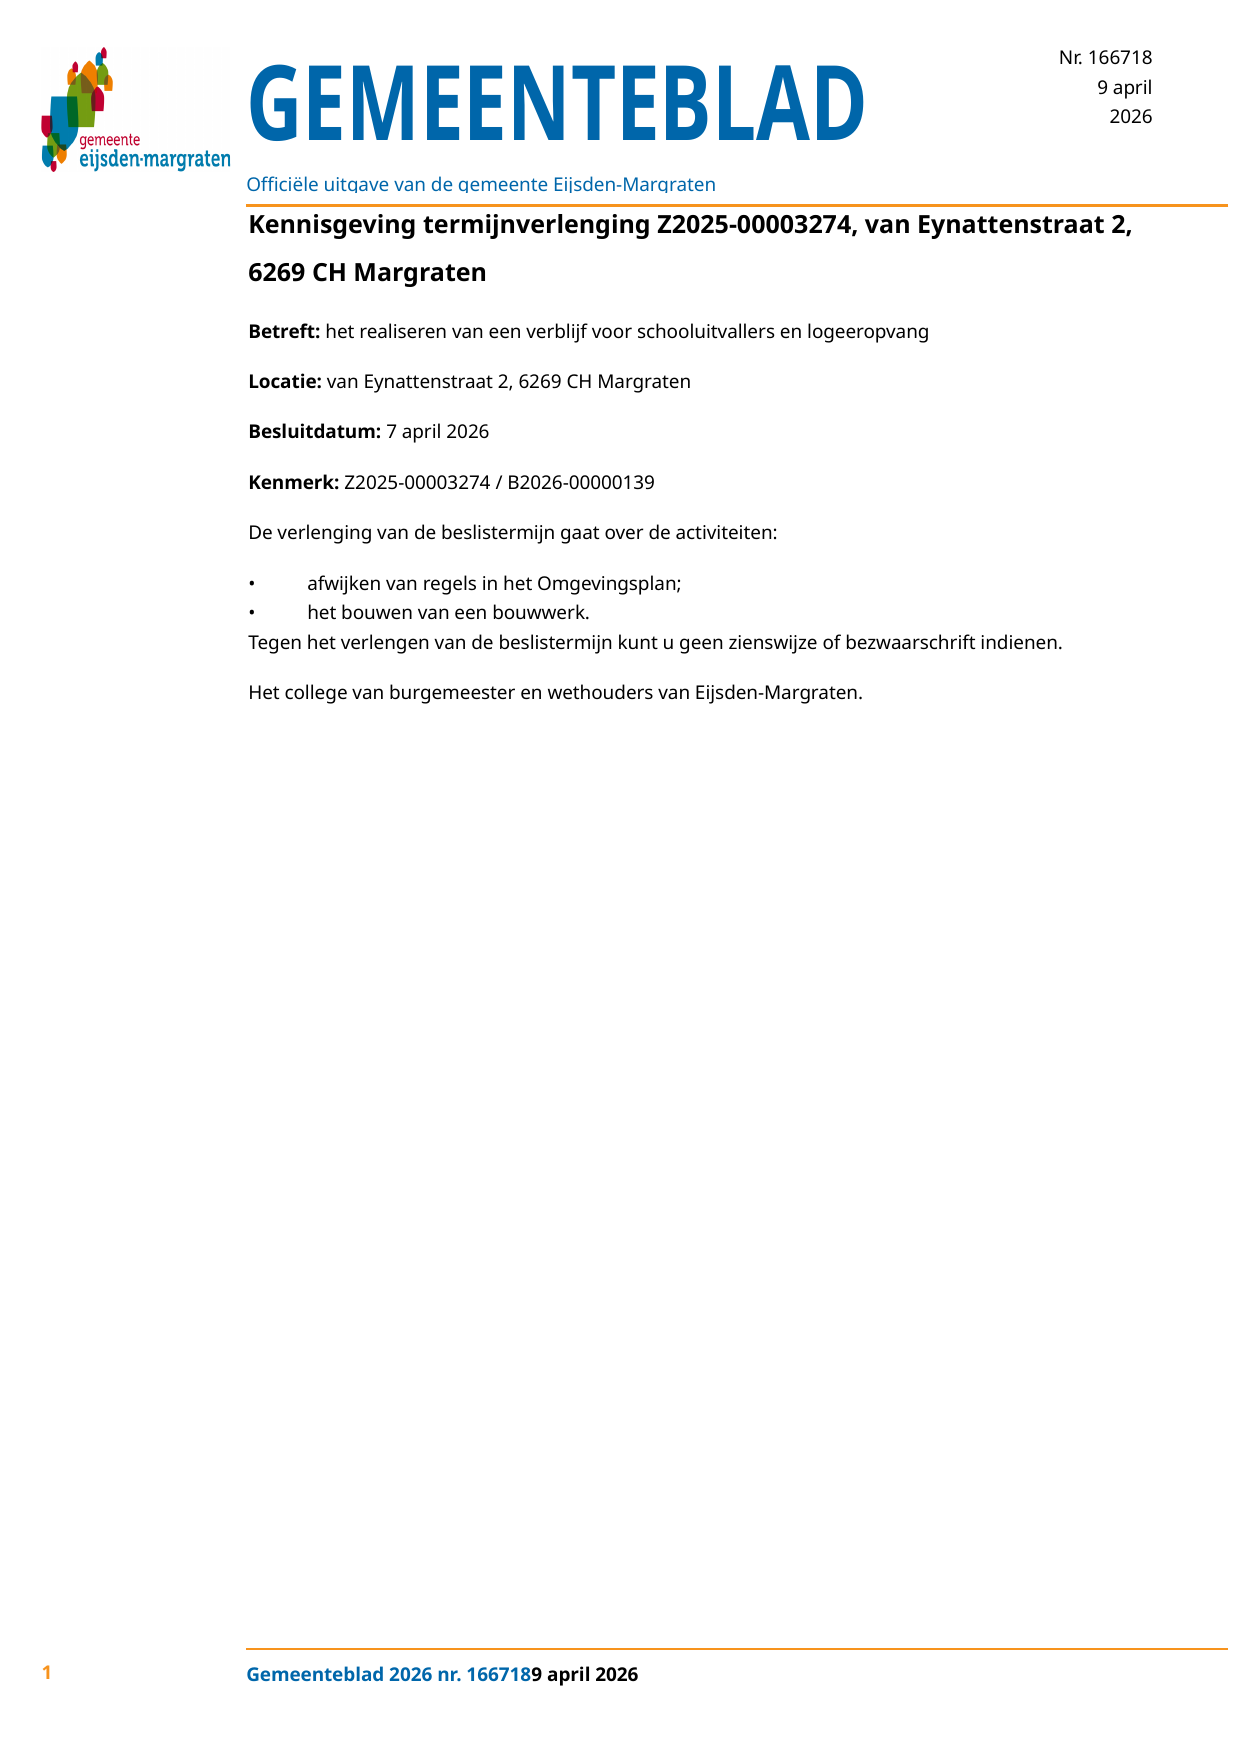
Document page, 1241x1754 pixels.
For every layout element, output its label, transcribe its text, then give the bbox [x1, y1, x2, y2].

text Kenmerk: Z2025-00003274 / B2026-00000139 [248, 469, 1152, 495]
list het bouwen van een bouwwerk. [248, 599, 1152, 625]
text Locatie: van Eynattenstraat 2, 6269 CH Margraten [248, 368, 1152, 394]
text Betreft: het realiseren van een verblijf voor schooluitvallers en logeeropvang [248, 318, 1152, 344]
picture [41, 47, 231, 172]
text Besluitdatum: 7 april 2026 [248, 419, 1152, 444]
text Tegen het verlengen van de beslistermijn kunt u geen zienswijze of bezwaarschrift indienen. [248, 629, 1152, 655]
list afwijken van regels in het Omgevingsplan; [248, 570, 1152, 596]
text De verlenging van de beslistermijn gaat over de activiteiten: [248, 519, 1152, 545]
text Kennisgeving termijnverlenging Z2025-00003274, van Eynattenstraat 2, 6269 CH Margraten [248, 207, 1152, 288]
text Het college van burgemeester en wethouders van Eijsden-Margraten. [248, 679, 1152, 705]
